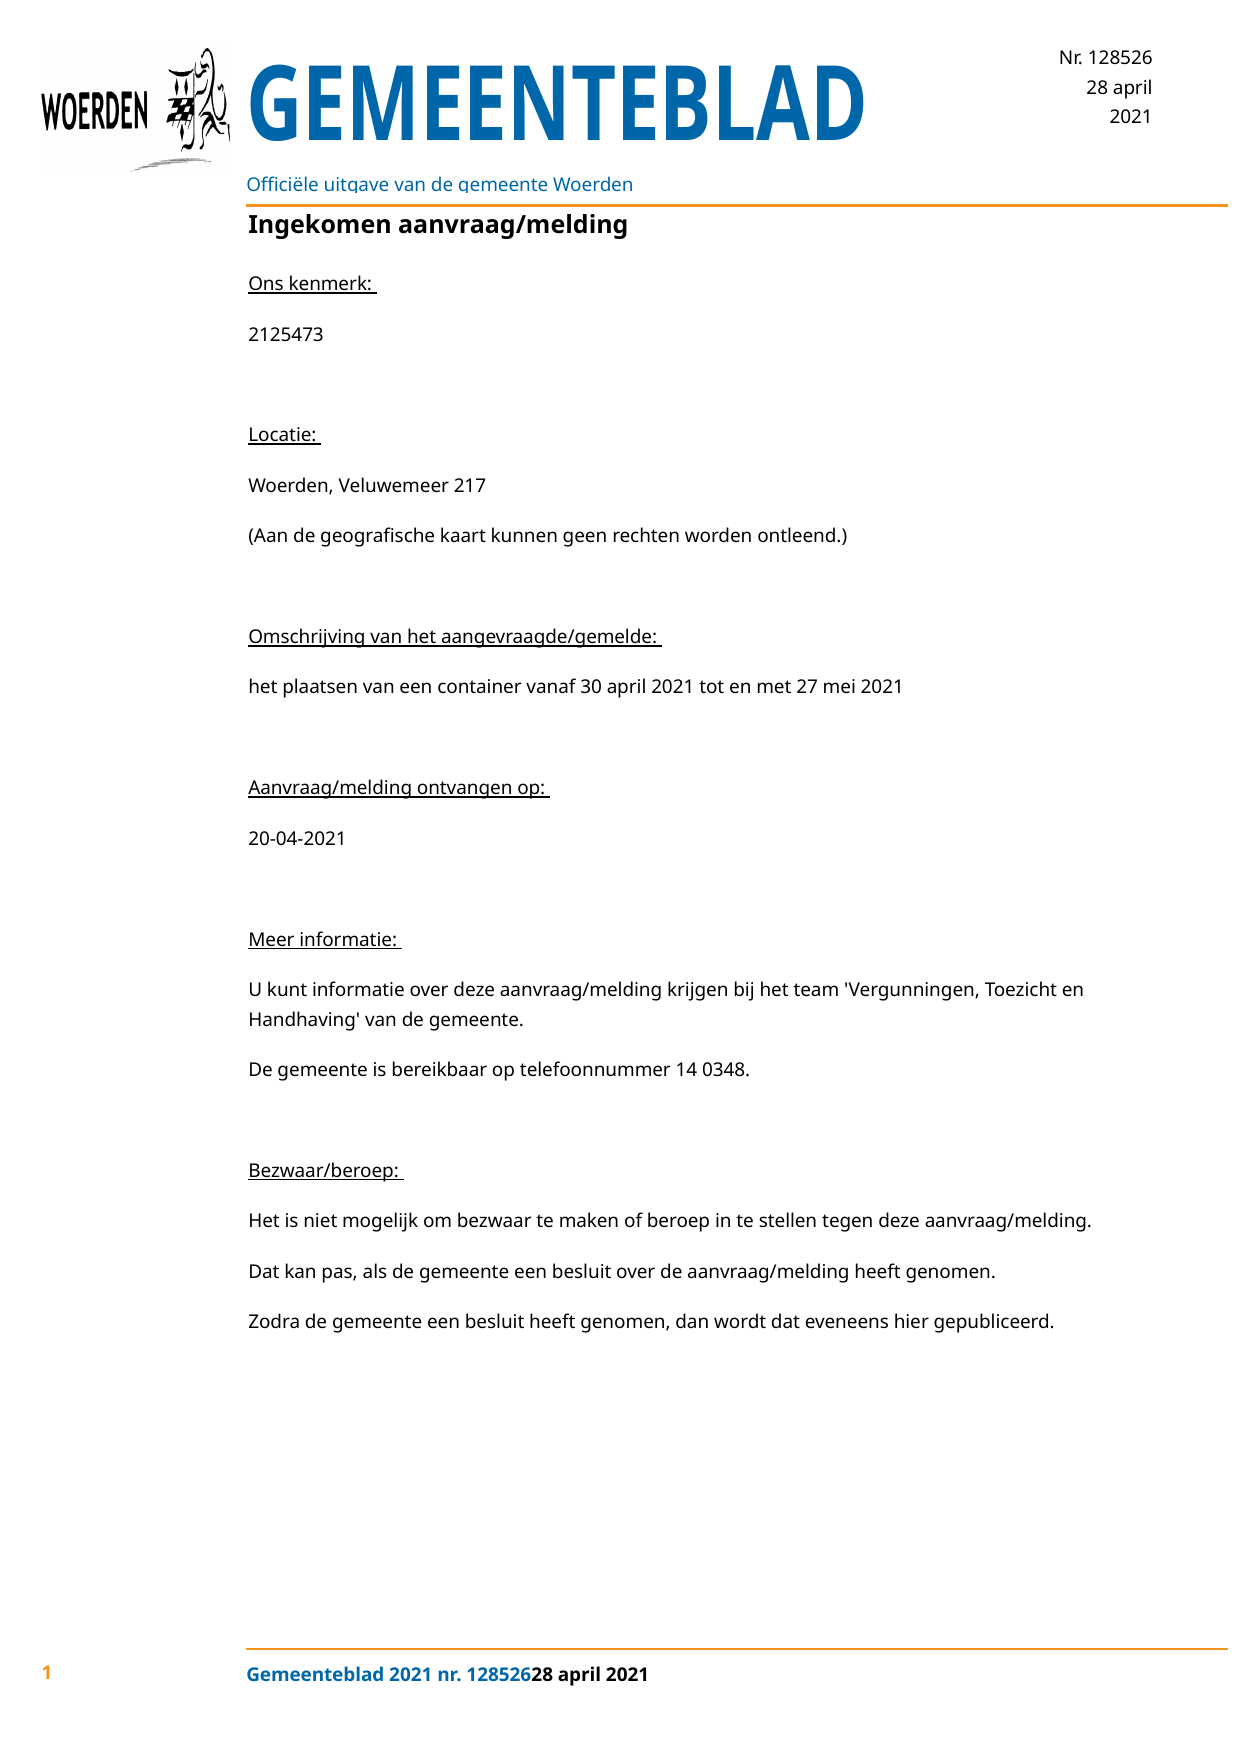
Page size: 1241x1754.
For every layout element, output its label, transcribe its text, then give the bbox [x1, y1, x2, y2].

text 2125473 [248, 321, 1152, 346]
text Aanvraag/melding ontvangen op: [248, 774, 1152, 800]
text Meer informatie: [248, 926, 1152, 951]
text Omschrijving van het aangevraagde/gemelde: [248, 623, 1152, 649]
text Woerden, Veluwemeer 217 [248, 472, 1152, 498]
picture [41, 47, 231, 172]
text Ons kenmerk: [248, 270, 1152, 296]
text Zodra de gemeente een besluit heeft genomen, dan wordt dat eveneens hier gepubliceerd. [248, 1308, 1152, 1334]
text Het is niet mogelijk om bezwaar te maken of beroep in te stellen tegen deze aanvraag/melding. [248, 1207, 1152, 1233]
text U kunt informatie over deze aanvraag/melding krijgen bij het team 'Vergunningen, Toezicht en Handhaving' van de gemeente. [248, 976, 1152, 1031]
text Bezwaar/beroep: [248, 1157, 1152, 1183]
text Dat kan pas, als de gemeente een besluit over de aanvraag/melding heeft genomen. [248, 1258, 1152, 1283]
text Locatie: [248, 422, 1152, 447]
text 20-04-2021 [248, 825, 1152, 851]
text (Aan de geografische kaart kunnen geen rechten worden ontleend.) [248, 522, 1152, 548]
text Ingekomen aanvraag/melding [248, 207, 1152, 241]
text De gemeente is bereikbaar op telefoonnummer 14 0348. [248, 1056, 1152, 1082]
text het plaatsen van een container vanaf 30 april 2021 tot en met 27 mei 2021 [248, 674, 1152, 699]
